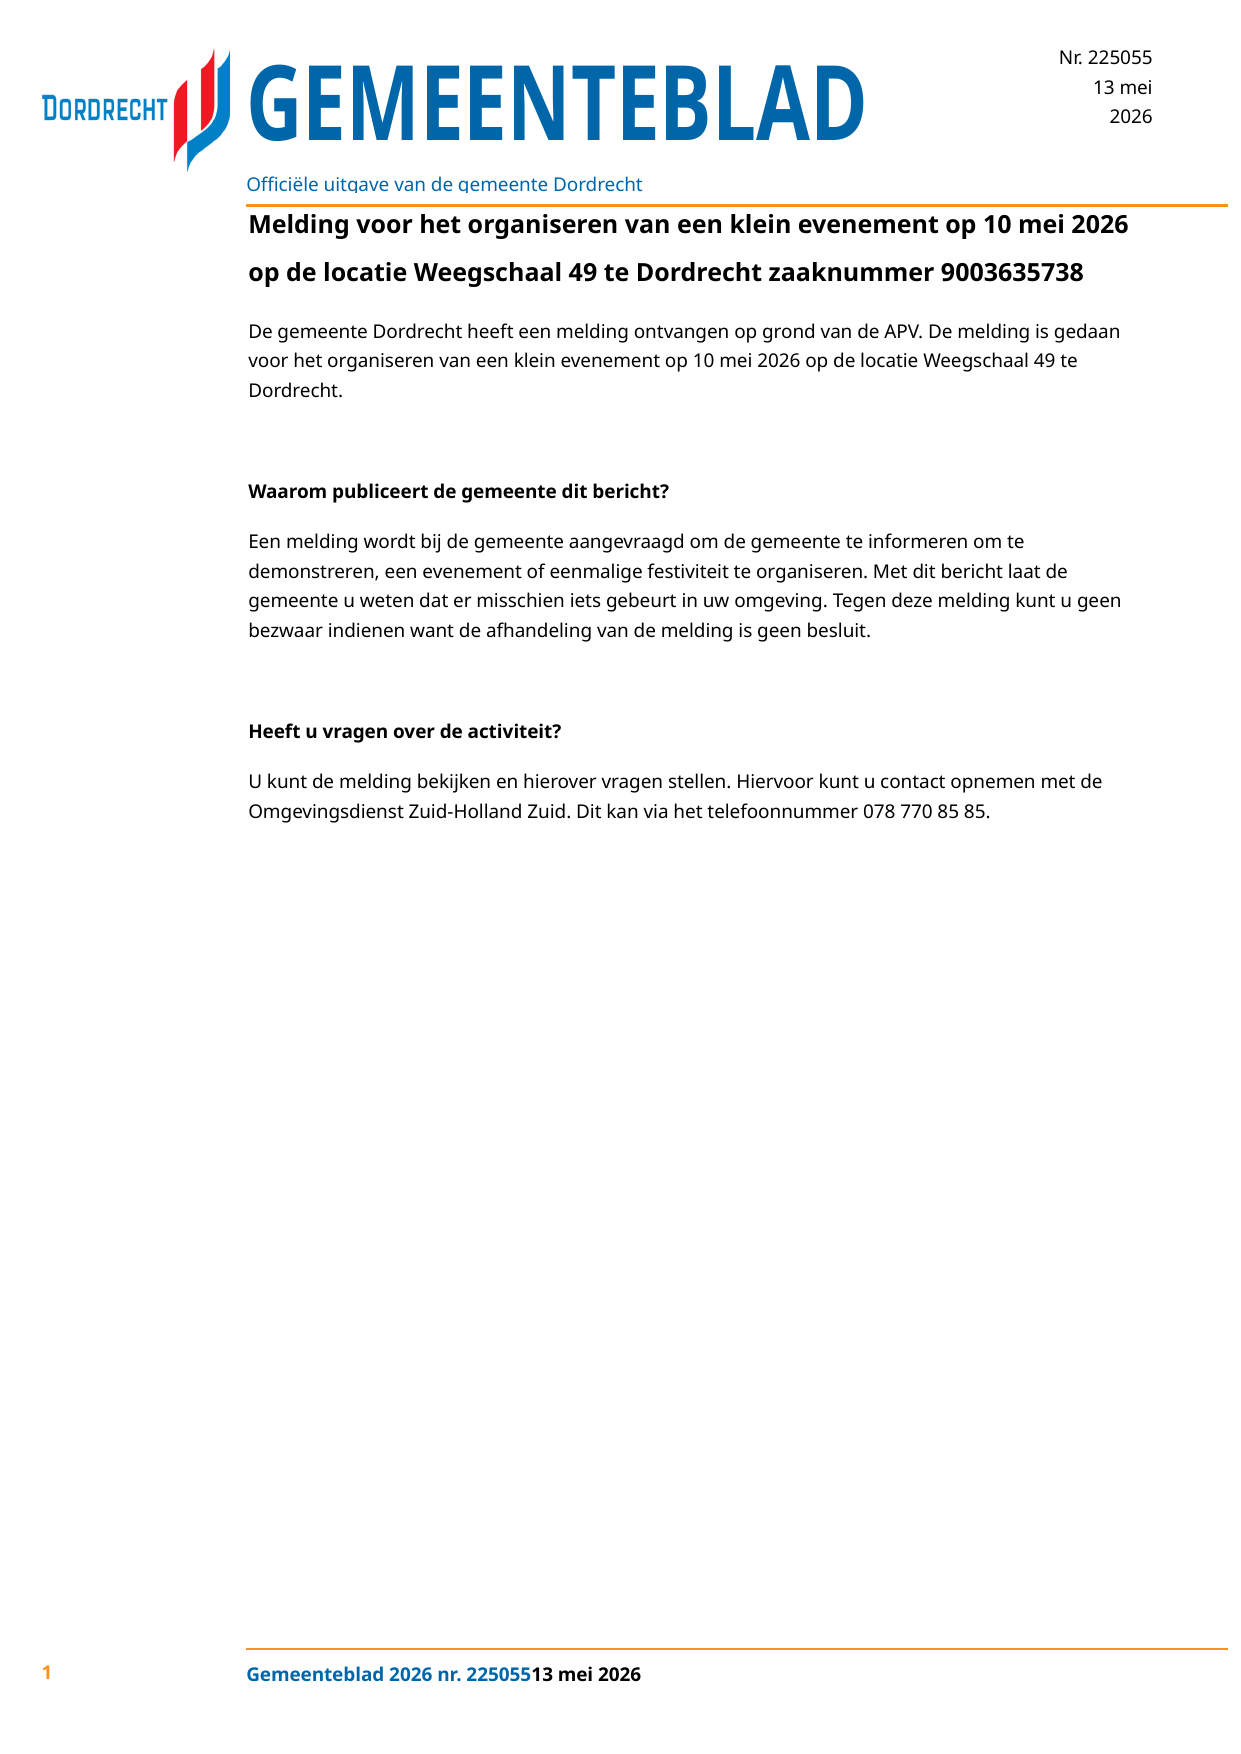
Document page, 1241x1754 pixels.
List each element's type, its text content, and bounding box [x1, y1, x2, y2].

picture [41, 47, 231, 172]
text Een melding wordt bij de gemeente aangevraagd om de gemeente te informeren om te demonstreren, een evenement of eenmalige festiviteit te organiseren. Met dit bericht laat de gemeente u weten dat er misschien iets gebeurt in uw omgeving. Tegen deze melding kunt u geen bezwaar indienen want de afhandeling van de melding is geen besluit. [248, 528, 1152, 643]
text Melding voor het organiseren van een klein evenement op 10 mei 2026 op de locatie Weegschaal 49 te Dordrecht zaaknummer 9003635738 [248, 207, 1152, 288]
text De gemeente Dordrecht heeft een melding ontvangen op grond van de APV. De melding is gedaan voor het organiseren van een klein evenement op 10 mei 2026 op de locatie Weegschaal 49 te Dordrecht. [248, 318, 1152, 403]
text Heeft u vragen over de activiteit? [248, 718, 1152, 744]
text U kunt de melding bekijken en hierover vragen stellen. Hiervoor kunt u contact opnemen met de Omgevingsdienst Zuid-Holland Zuid. Dit kan via het telefoonnummer 078 770 85 85. [248, 768, 1152, 824]
text Waarom publiceert de gemeente dit bericht? [248, 478, 1152, 504]
